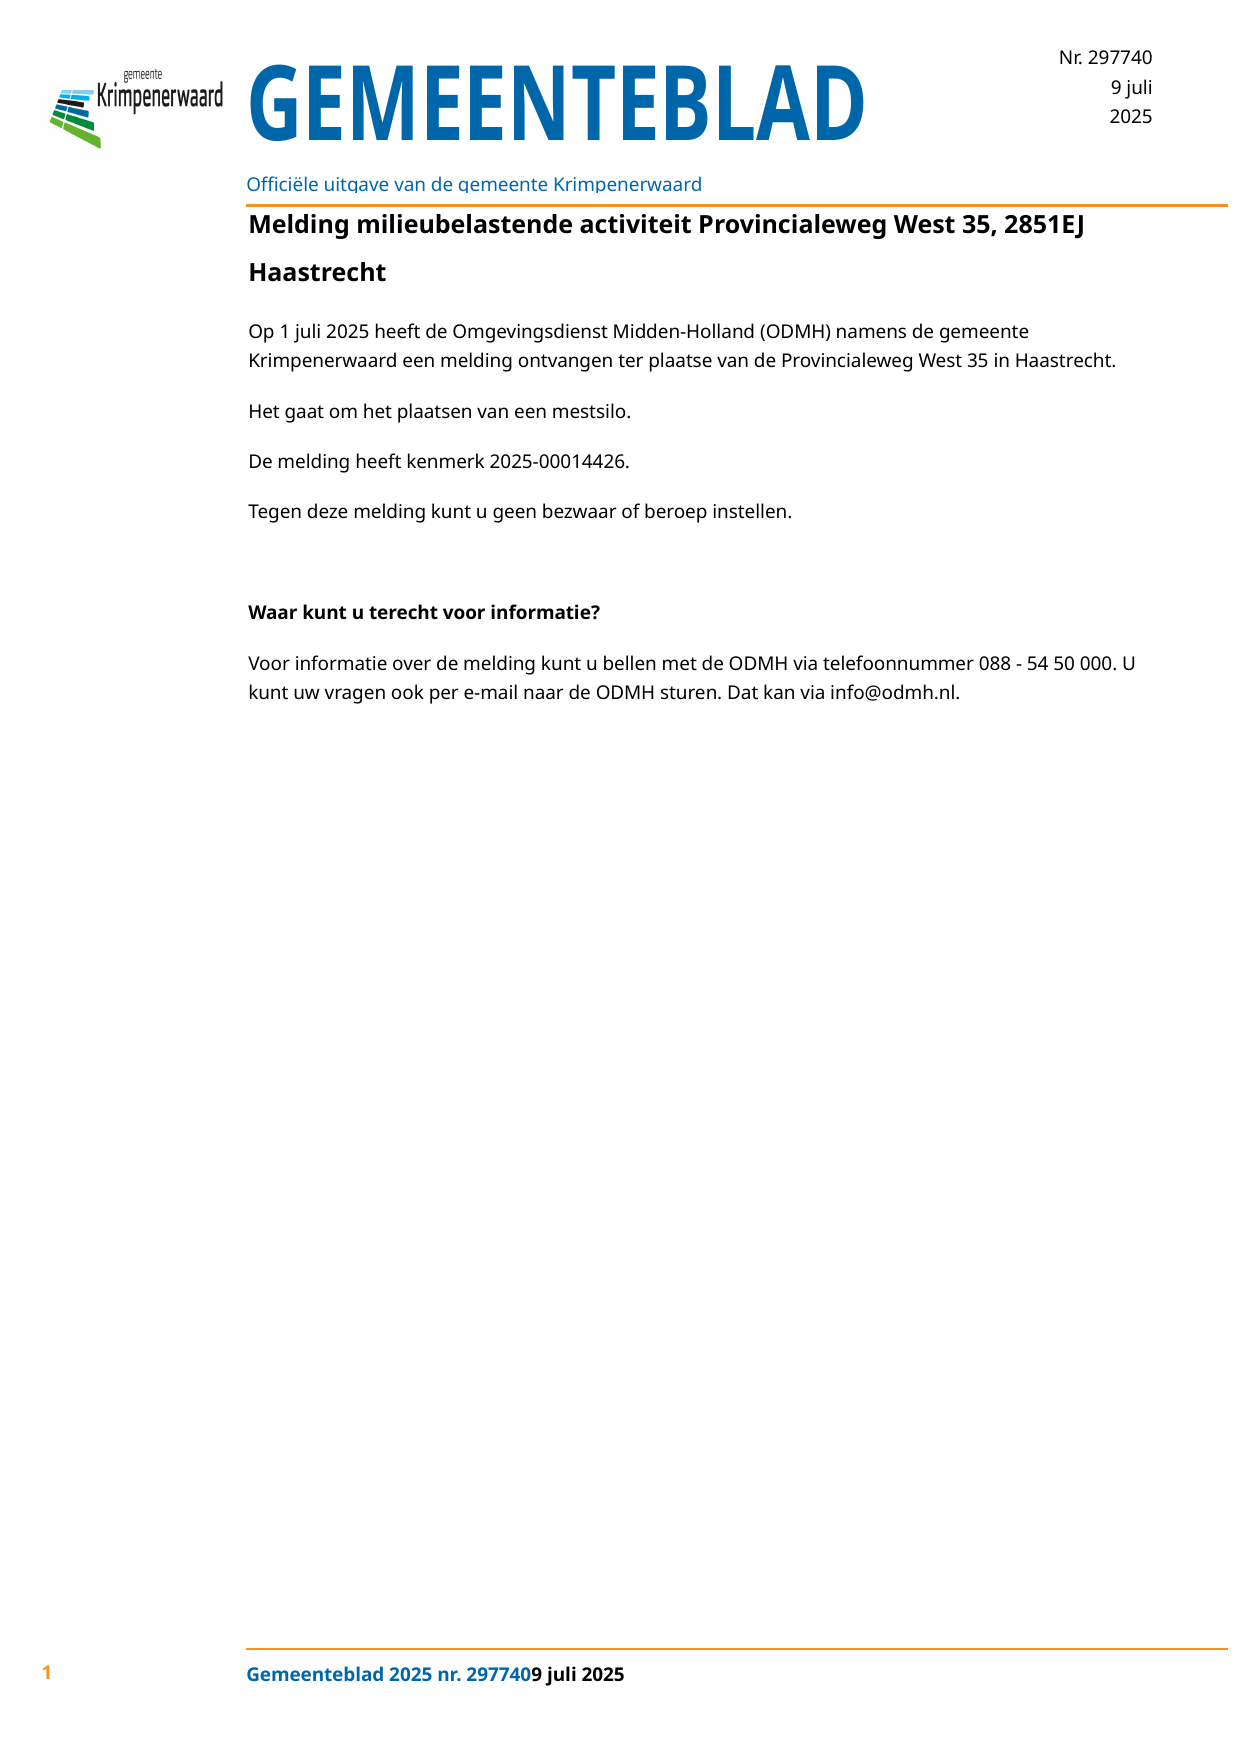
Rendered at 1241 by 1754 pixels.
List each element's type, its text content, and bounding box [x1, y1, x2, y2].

text De melding heeft kenmerk 2025-00014426. [248, 448, 1152, 474]
text Voor informatie over de melding kunt u bellen met de ODMH via telefoonnummer 088 - 54 50 000. U kunt uw vragen ook per e-mail naar de ODMH sturen. Dat kan via info@odmh.nl. [248, 650, 1152, 705]
text Tegen deze melding kunt u geen bezwaar of beroep instellen. [248, 499, 1152, 524]
text Op 1 juli 2025 heeft de Omgevingsdienst Midden-Holland (ODMH) namens de gemeente Krimpenerwaard een melding ontvangen ter plaatse van de Provincialeweg West 35 in Haastrecht. [248, 318, 1152, 373]
picture [41, 47, 231, 172]
text Waar kunt u terecht voor informatie? [248, 599, 1152, 625]
text Melding milieubelastende activiteit Provincialeweg West 35, 2851EJ Haastrecht [248, 207, 1152, 288]
text Het gaat om het plaatsen van een mestsilo. [248, 398, 1152, 424]
